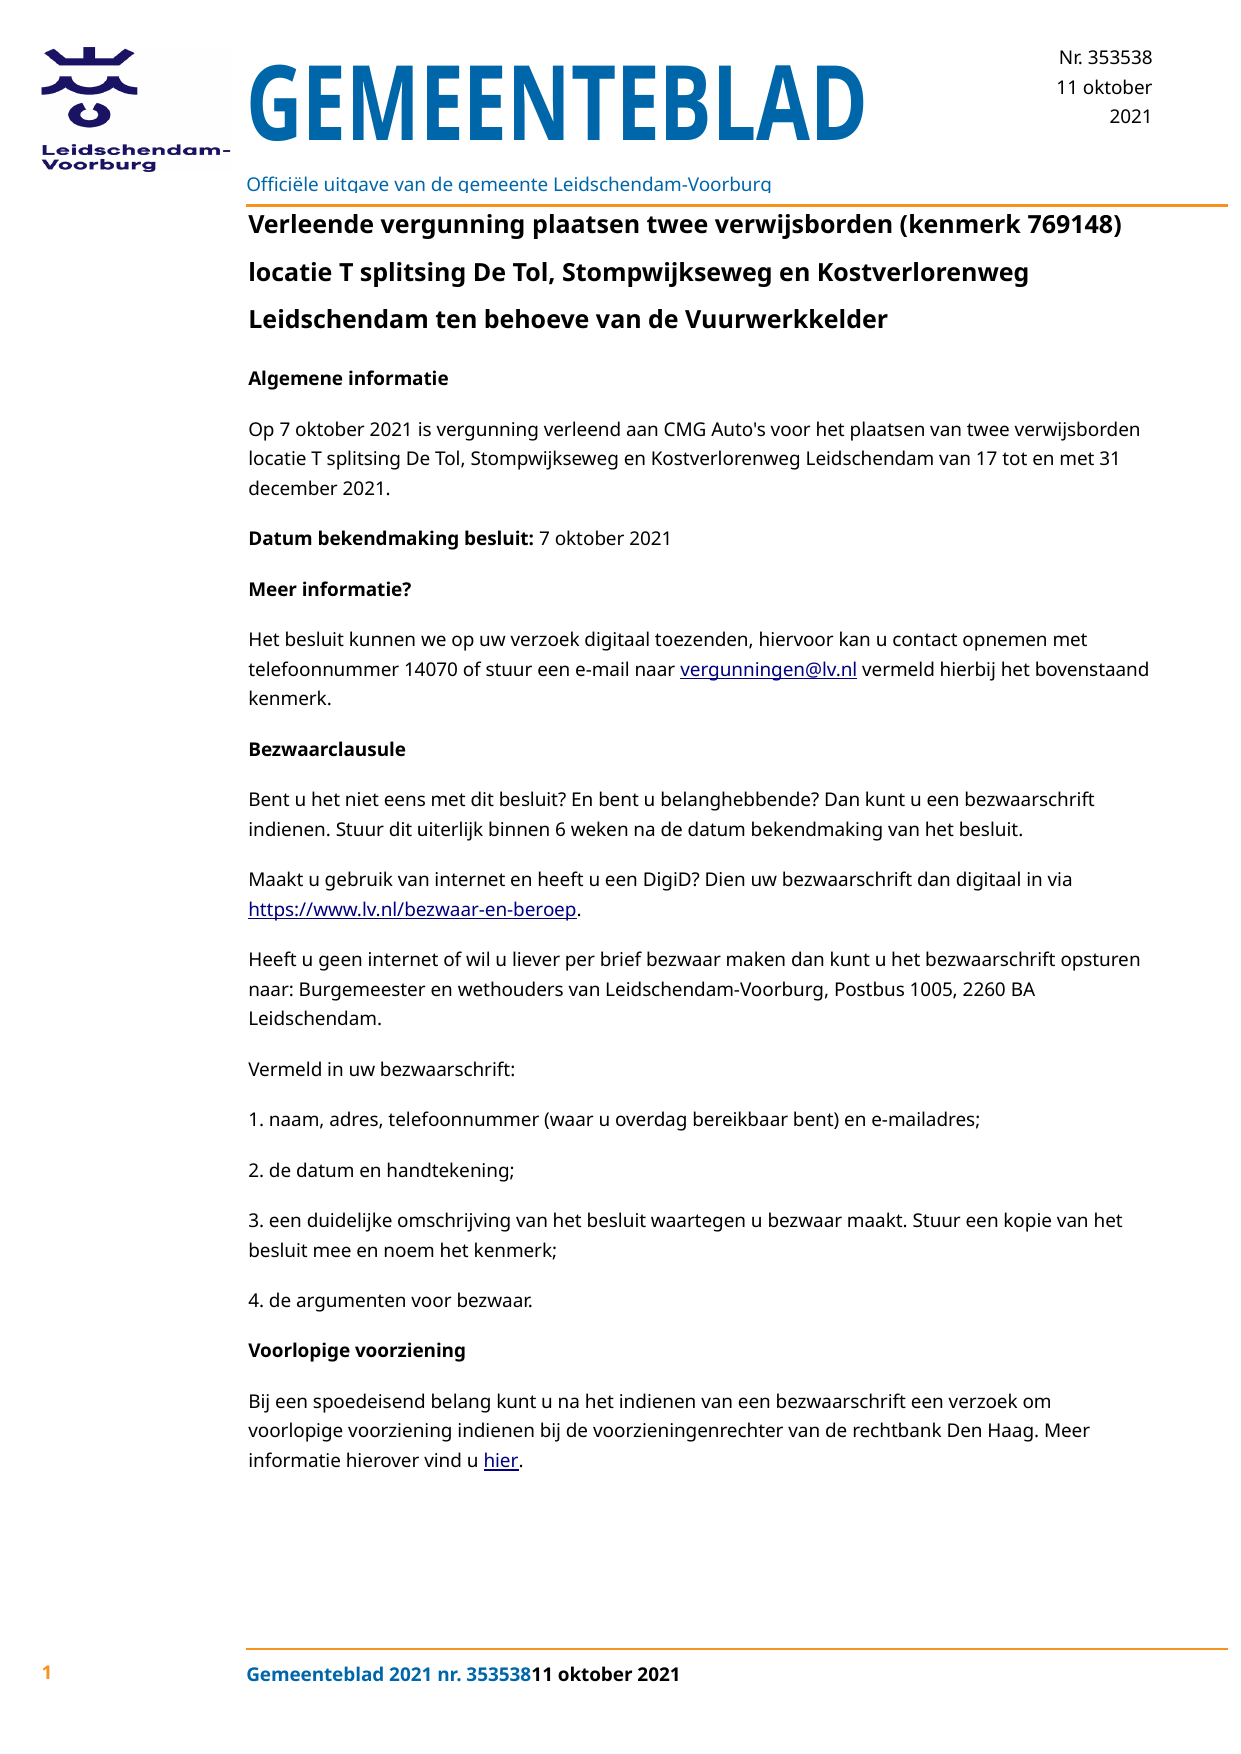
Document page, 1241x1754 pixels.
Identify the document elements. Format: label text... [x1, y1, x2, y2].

text Voorlopige voorziening [248, 1338, 1152, 1363]
text Heeft u geen internet of wil u liever per brief bezwaar maken dan kunt u het bezwaarschrift opsturen naar: Burgemeester en wethouders van Leidschendam-Voorburg, Postbus 1005, 2260 BA Leidschendam. [248, 946, 1152, 1031]
text Algemene informatie [248, 366, 1152, 391]
text Maakt u gebruik van internet en heeft u een DigiD? Dien uw bezwaarschrift dan digitaal in via https://www.lv.nl/bezwaar-en-beroep. [248, 866, 1152, 922]
text Het besluit kunnen we op uw verzoek digitaal toezenden, hiervoor kan u contact opnemen met telefoonnummer 14070 of stuur een e-mail naar vergunningen@lv.nl vermeld hierbij het bovenstaand kenmerk. [248, 626, 1152, 711]
text Vermeld in uw bezwaarschrift: [248, 1056, 1152, 1082]
text Bij een spoedeisend belang kunt u na het indienen van een bezwaarschrift een verzoek om voorlopige voorziening indienen bij de voorzieningenrechter van de rechtbank Den Haag. Meer informatie hierover vind u hier. [248, 1388, 1152, 1473]
text 3. een duidelijke omschrijving van het besluit waartegen u bezwaar maakt. Stuur een kopie van het besluit mee en noem het kenmerk; [248, 1207, 1152, 1262]
text 4. de argumenten voor bezwaar. [248, 1287, 1152, 1313]
text Bent u het niet eens met dit besluit? En bent u belanghebbende? Dan kunt u een bezwaarschrift indienen. Stuur dit uiterlijk binnen 6 weken na de datum bekendmaking van het besluit. [248, 786, 1152, 842]
text 1. naam, adres, telefoonnummer (waar u overdag bereikbaar bent) en e-mailadres; [248, 1106, 1152, 1132]
text Op 7 oktober 2021 is vergunning verleend aan CMG Auto's voor het plaatsen van twee verwijsborden locatie T splitsing De Tol, Stompwijkseweg en Kostverlorenweg Leidschendam van 17 tot en met 31 december 2021. [248, 416, 1152, 501]
picture [41, 47, 231, 172]
text 2. de datum en handtekening; [248, 1157, 1152, 1182]
text Bezwaarclausule [248, 736, 1152, 762]
text Meer informatie? [248, 576, 1152, 602]
text Verleende vergunning plaatsen twee verwijsborden (kenmerk 769148) locatie T splitsing De Tol, Stompwijkseweg en Kostverlorenweg Leidschendam ten behoeve van de Vuurwerkkelder [248, 207, 1152, 336]
text Datum bekendmaking besluit: 7 oktober 2021 [248, 526, 1152, 551]
